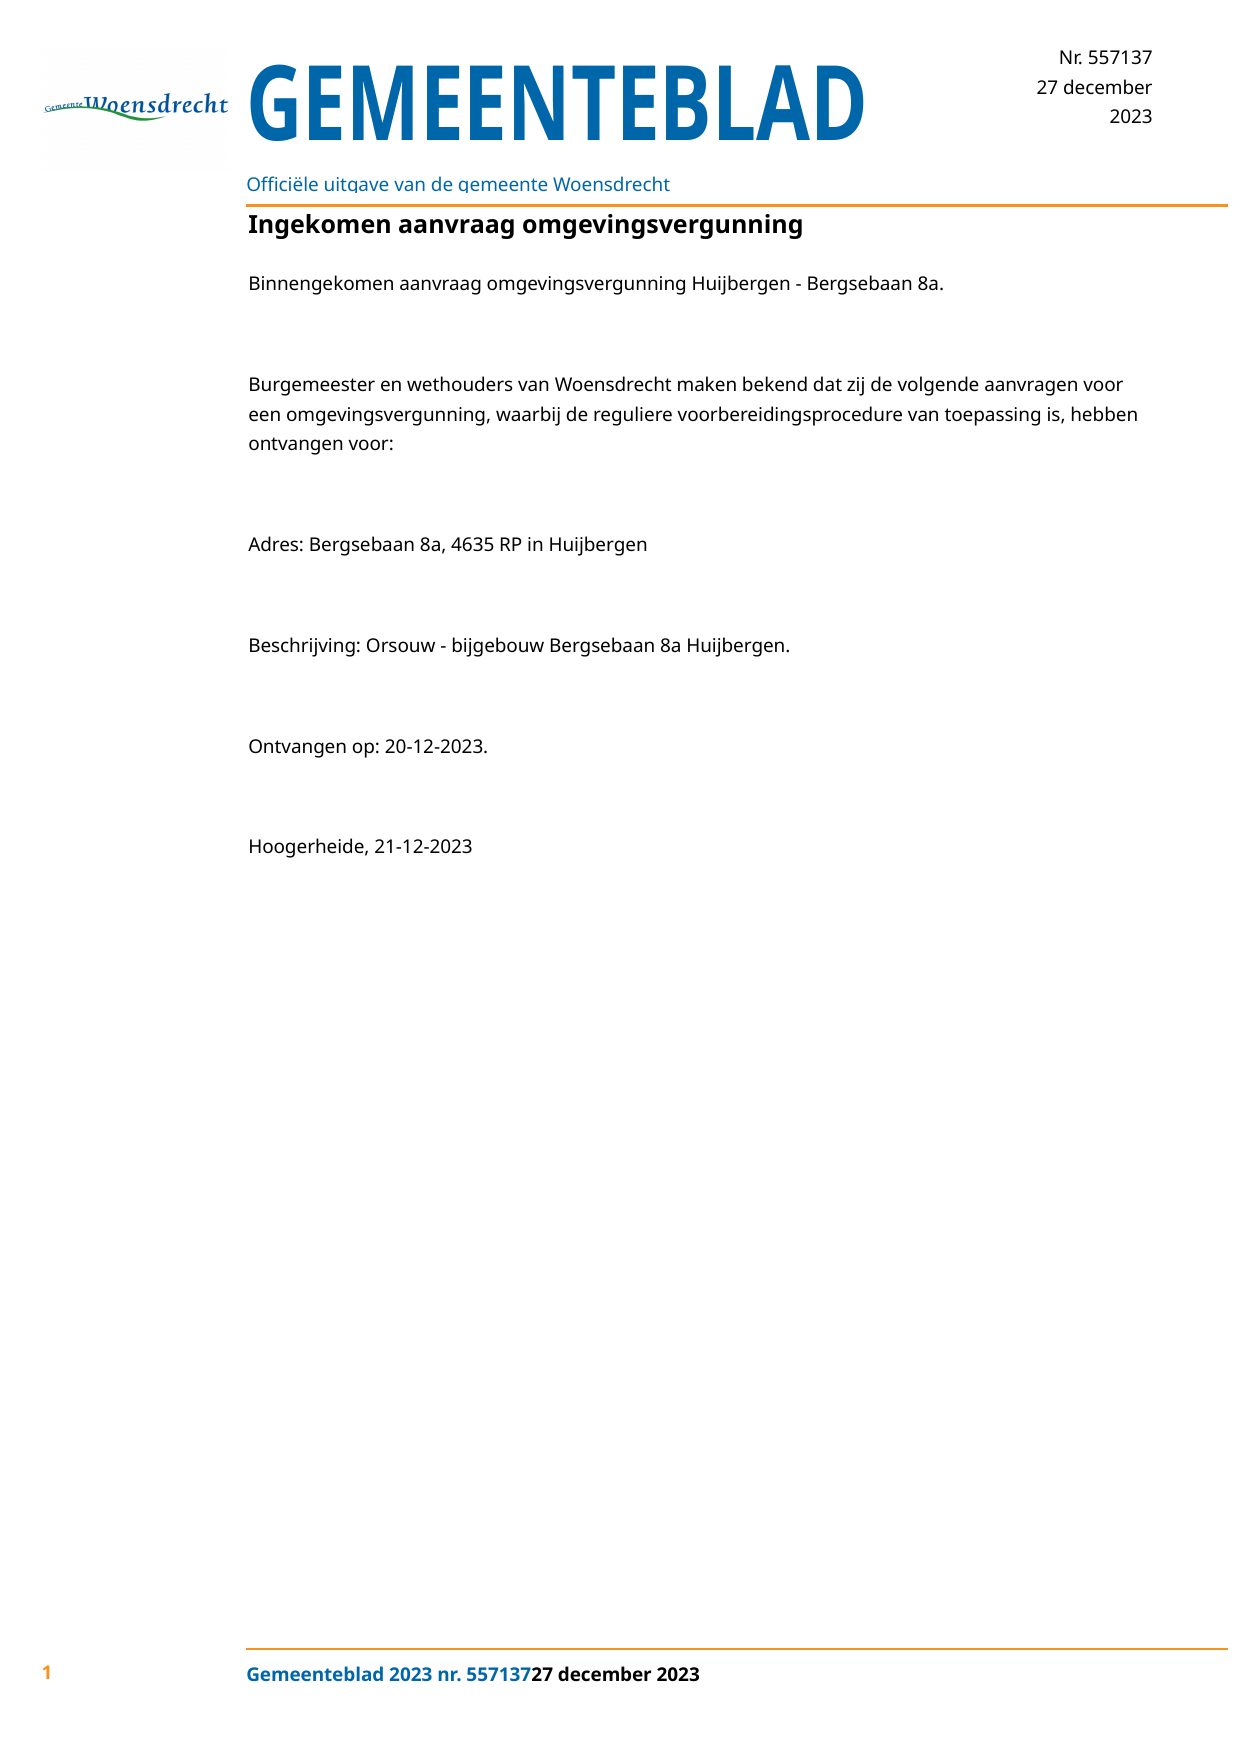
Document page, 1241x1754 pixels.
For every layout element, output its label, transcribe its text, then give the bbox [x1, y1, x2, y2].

text Hoogerheide, 21-12-2023 [248, 834, 1152, 859]
text Beschrijving: Orsouw - bijgebouw Bergsebaan 8a Huijbergen. [248, 632, 1152, 658]
picture [41, 47, 231, 172]
text Ingekomen aanvraag omgevingsvergunning [248, 207, 1152, 241]
text Binnengekomen aanvraag omgevingsvergunning Huijbergen - Bergsebaan 8a. [248, 270, 1152, 296]
text Adres: Bergsebaan 8a, 4635 RP in Huijbergen [248, 531, 1152, 557]
text Burgemeester en wethouders van Woensdrecht maken bekend dat zij de volgende aanvragen voor een omgevingsvergunning, waarbij de reguliere voorbereidingsprocedure van toepassing is, hebben ontvangen voor: [248, 371, 1152, 456]
text Ontvangen op: 20-12-2023. [248, 733, 1152, 758]
